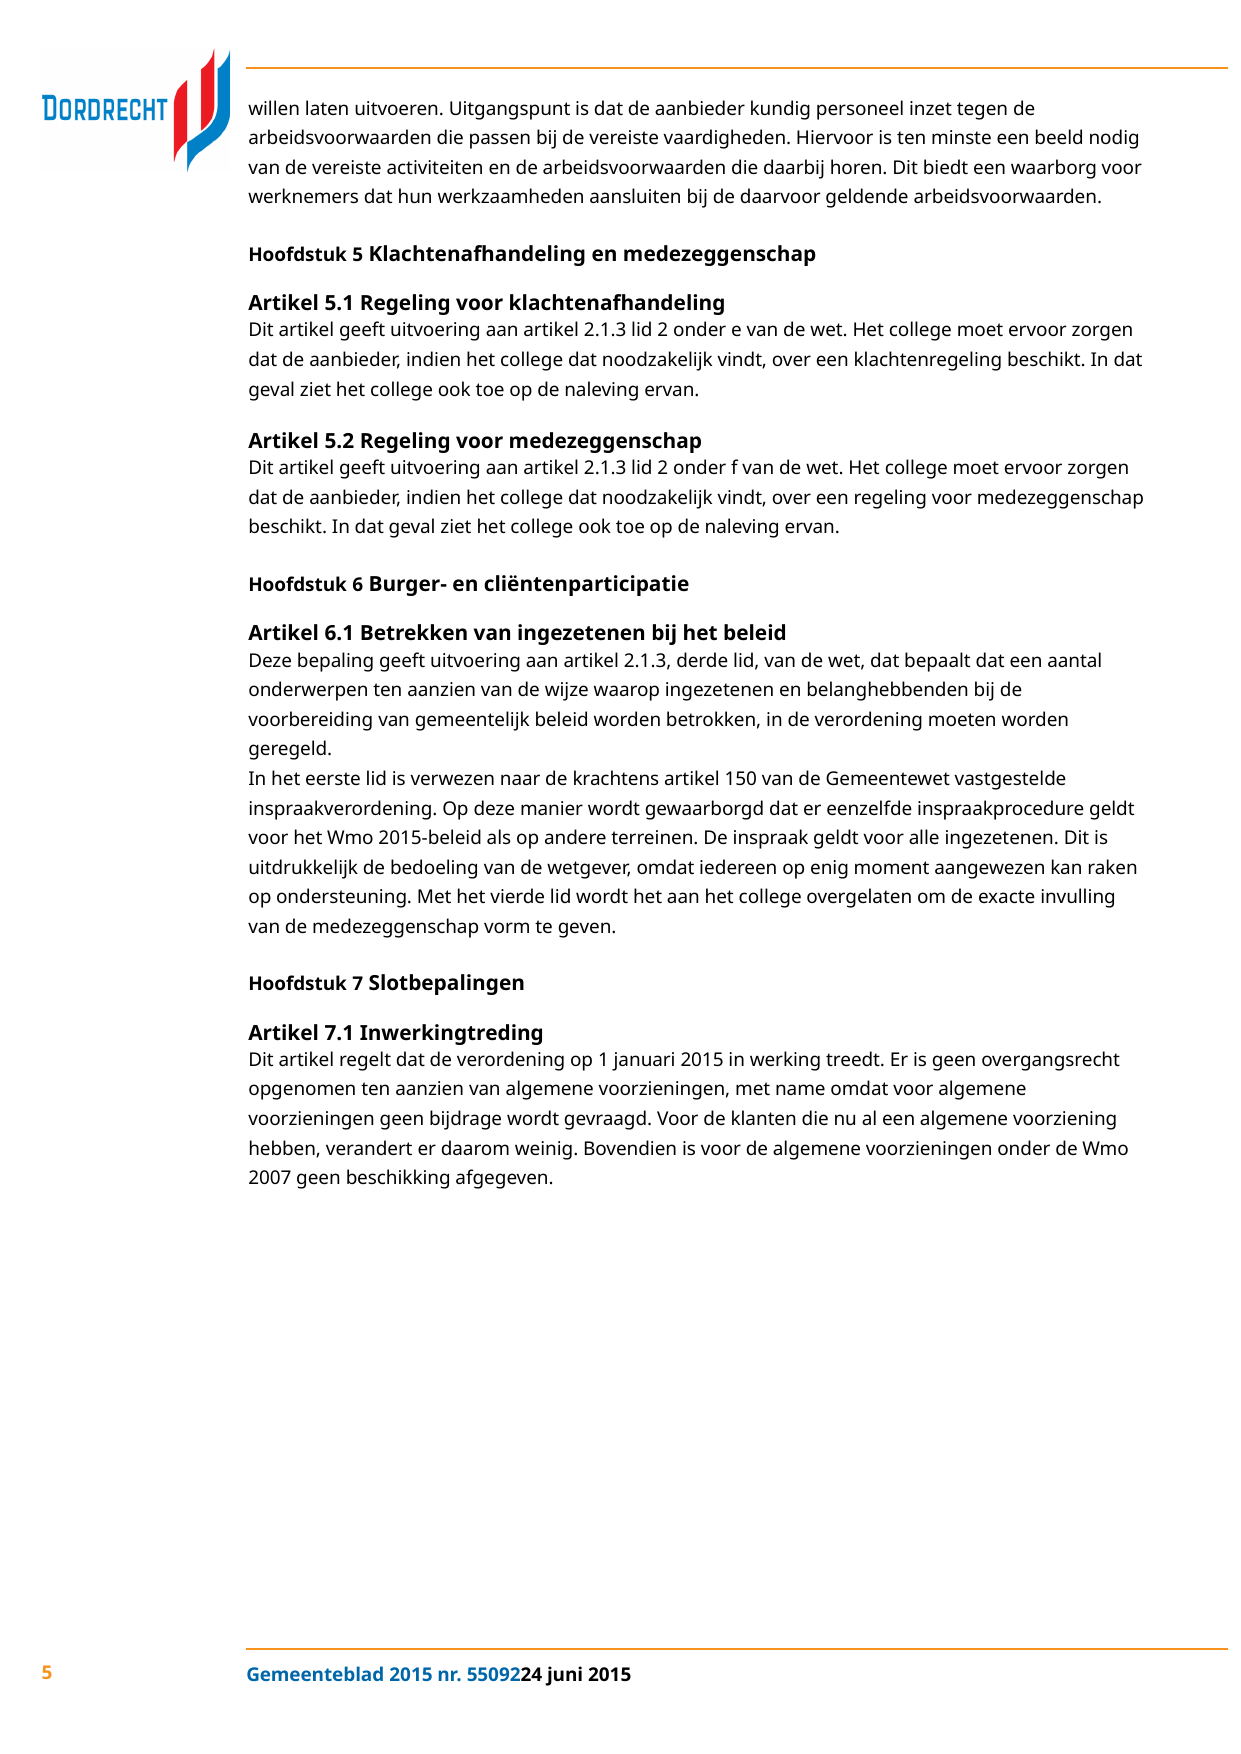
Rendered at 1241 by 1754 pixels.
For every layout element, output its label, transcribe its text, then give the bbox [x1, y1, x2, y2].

text Artikel 7.1 Inwerkingtreding [248, 1018, 1152, 1046]
text Dit artikel regelt dat de verordening op 1 januari 2015 in werking treedt. Er is geen overgangsrecht opgenomen ten aanzien van algemene voorzieningen, met name omdat voor algemene voorzieningen geen bijdrage wordt gevraagd. Voor de klanten die nu al een algemene voorziening hebben, verandert er daarom weinig. Bovendien is voor de algemene voorzieningen onder de Wmo 2007 geen beschikking afgegeven. [248, 1046, 1152, 1190]
text Dit artikel geeft uitvoering aan artikel 2.1.3 lid 2 onder e van de wet. Het college moet ervoor zorgen dat de aanbieder, indien het college dat noodzakelijk vindt, over een klachtenregeling beschikt. In dat geval ziet het college ook toe op de naleving ervan. [248, 317, 1152, 401]
text Deze bepaling geeft uitvoering aan artikel 2.1.3, derde lid, van de wet, dat bepaalt dat een aantal onderwerpen ten aanzien van de wijze waarop ingezetenen en belanghebbenden bij de voorbereiding van gemeentelijk beleid worden betrokken, in de verordening moeten worden geregeld. [248, 647, 1152, 761]
text Hoofdstuk 6 Burger- en cliëntenparticipatie [248, 569, 1152, 597]
text Artikel 6.1 Betrekken van ingezetenen bij het beleid [248, 618, 1152, 647]
text Dit artikel geeft uitvoering aan artikel 2.1.3 lid 2 onder f van de wet. Het college moet ervoor zorgen dat de aanbieder, indien het college dat noodzakelijk vindt, over een regeling voor medezeggenschap beschikt. In dat geval ziet het college ook toe op de naleving ervan. [248, 454, 1152, 539]
text Artikel 5.2 Regeling voor medezeggenschap [248, 426, 1152, 454]
picture [41, 47, 231, 172]
text Hoofdstuk 5 Klachtenafhandeling en medezeggenschap [248, 239, 1152, 267]
text willen laten uitvoeren. Uitgangspunt is dat de aanbieder kundig personeel inzet tegen de arbeidsvoorwaarden die passen bij de vereiste vaardigheden. Hiervoor is ten minste een beeld nodig van de vereiste activiteiten en de arbeidsvoorwaarden die daarbij horen. Dit biedt een waarborg voor werknemers dat hun werkzaamheden aansluiten bij de daarvoor geldende arbeidsvoorwaarden. [248, 95, 1152, 209]
text Hoofdstuk 7 Slotbepalingen [248, 968, 1152, 997]
text In het eerste lid is verwezen naar de krachtens artikel 150 van de Gemeentewet vastgestelde inspraakverordening. Op deze manier wordt gewaarborgd dat er eenzelfde inspraakprocedure geldt voor het Wmo 2015-beleid als op andere terreinen. De inspraak geldt voor alle ingezetenen. Dit is uitdrukkelijk de bedoeling van de wetgever, omdat iedereen op enig moment aangewezen kan raken op ondersteuning. Met het vierde lid wordt het aan het college overgelaten om de exacte invulling van de medezeggenschap vorm te geven. [248, 765, 1152, 939]
text Artikel 5.1 Regeling voor klachtenafhandeling [248, 288, 1152, 317]
